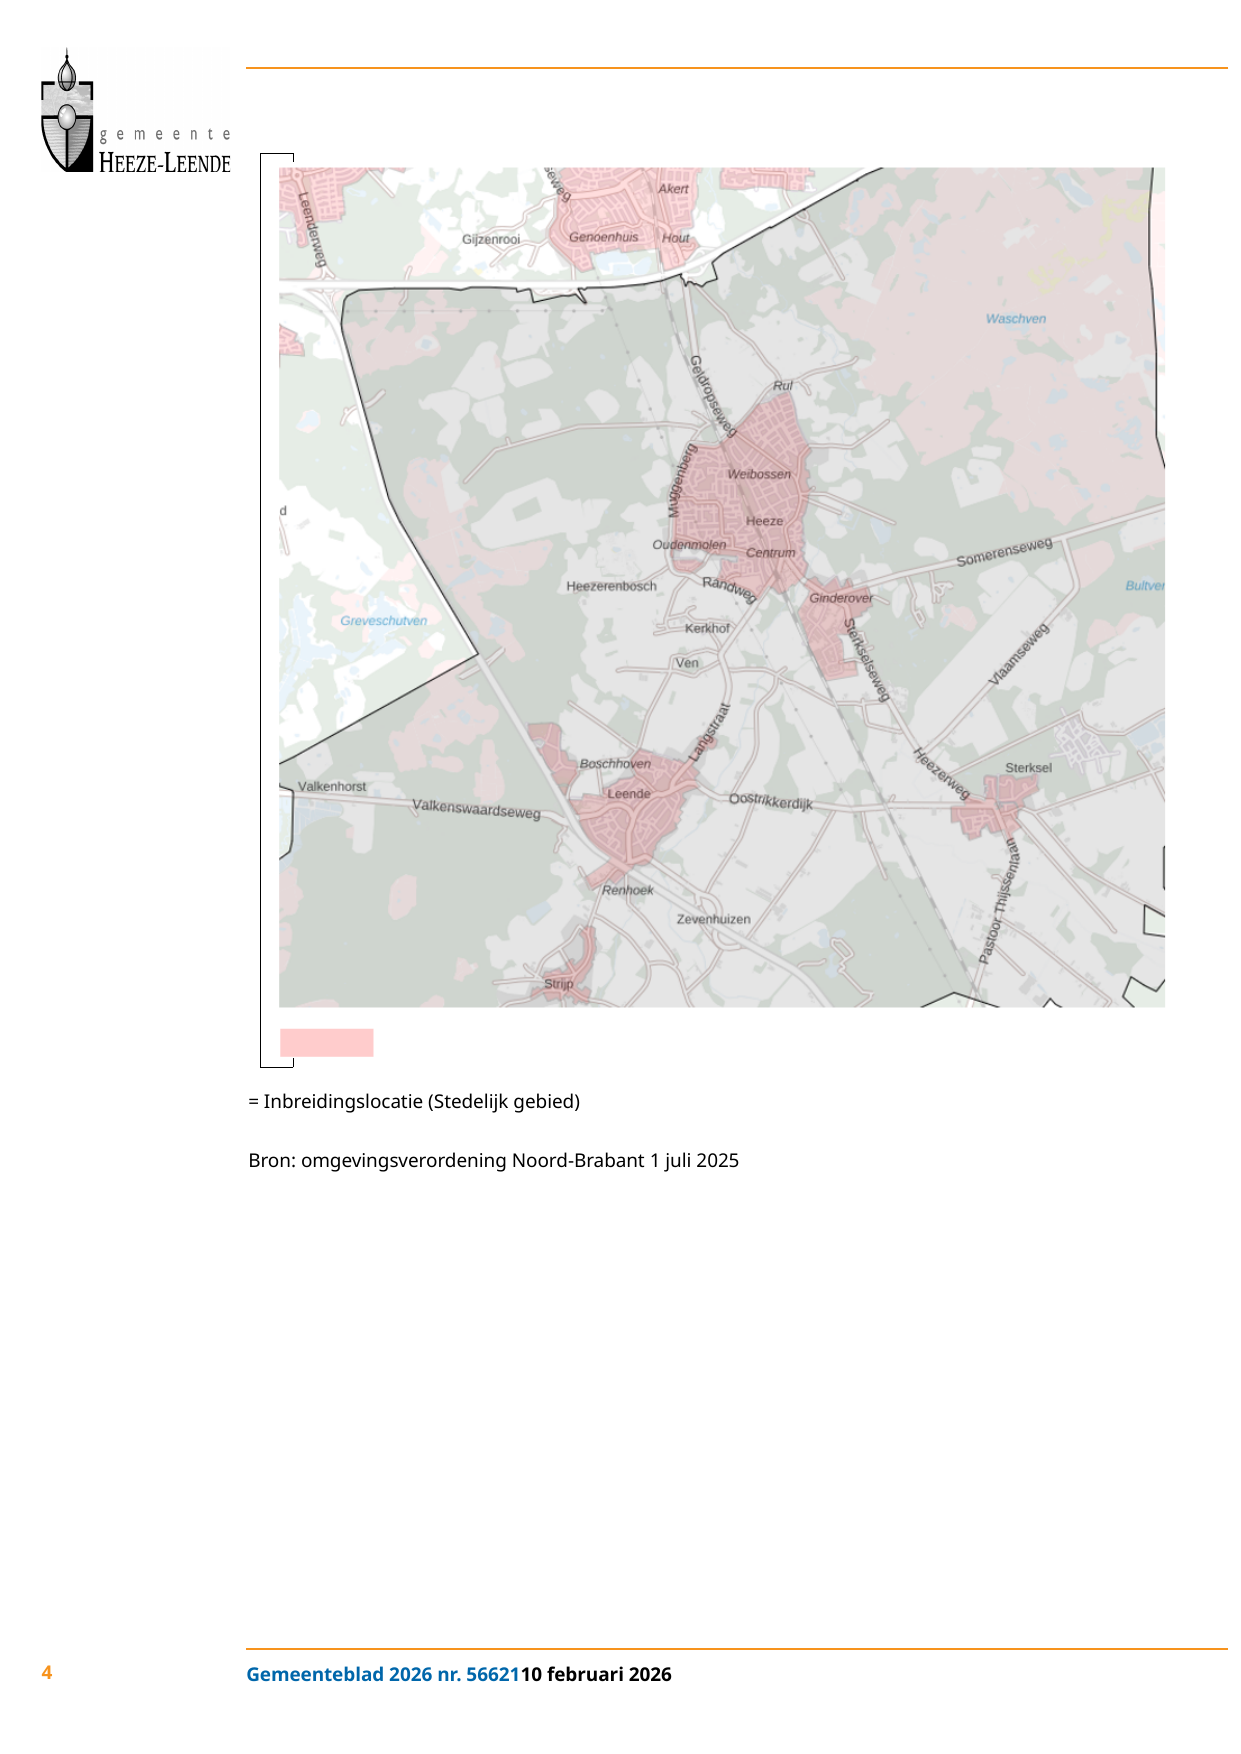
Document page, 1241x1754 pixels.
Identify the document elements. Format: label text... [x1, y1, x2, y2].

text Bron: omgevingsverordening Noord-Brabant 1 juli 2025 [248, 1147, 1152, 1173]
picture [268, 162, 1173, 1058]
picture [41, 47, 231, 172]
text = Inbreidingslocatie (Stedelijk gebied) [248, 1088, 1152, 1114]
